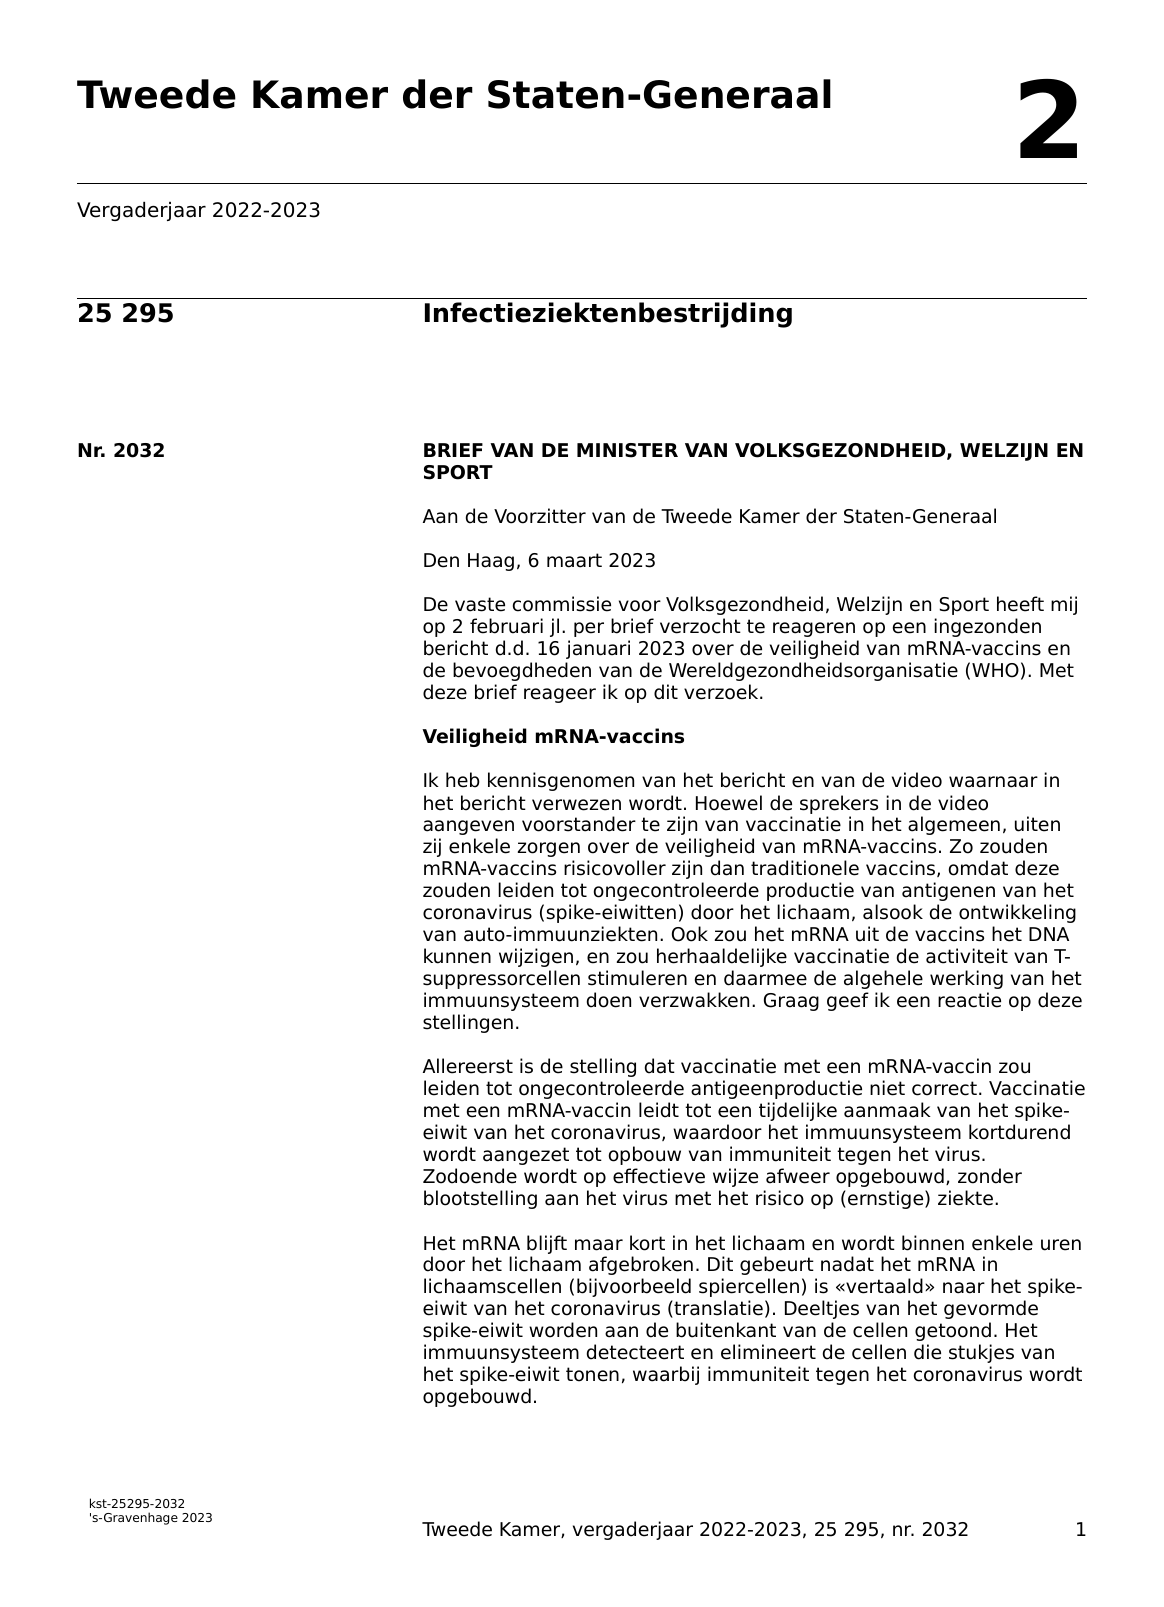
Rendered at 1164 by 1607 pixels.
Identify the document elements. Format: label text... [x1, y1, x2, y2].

subtitle Veiligheid mRNA-vaccins [422, 726, 1087, 748]
text kst-25295-2032 [88, 1497, 323, 1511]
table_cell Vergaderjaar 2022-2023 [77, 184, 1087, 298]
table_header Tweede Kamer der Staten-Generaal [77, 59, 886, 183]
subtitle Nr. 2032 BRIEF VAN DE MINISTER VAN VOLKSGEZONDHEID, WELZIJN EN SPORT [77, 440, 1087, 484]
text Ik heb kennisgenomen van het bericht en van de video waarnaar in het bericht verwezen wordt. Hoewel de sprekers in de video aangeven voorstander te zijn van vaccinatie in het algemeen, uiten zij enkele zorgen over de veiligheid van mRNA-vaccins. Zo zouden mRNA-vaccins risicovoller zijn dan traditionele vaccins, omdat deze zouden leiden tot ongecontroleerde productie van antigenen van het coronavirus (spike-eiwitten) door het lichaam, alsook de ontwikkeling van auto-immuunziekten. Ook zou het mRNA uit de vaccins het DNA kunnen wijzigen, en zou herhaaldelijke vaccinatie de activiteit van T-suppressorcellen stimuleren en daarmee de algehele werking van het immuunsysteem doen verzwakken. Graag geef ik een reactie op deze stellingen. [422, 770, 1087, 1034]
table_header 2 [886, 59, 1087, 183]
text 's-Gravenhage 2023 [88, 1511, 323, 1525]
subtitle 25 295 Infectieziektenbestrijding [77, 299, 1087, 329]
text Den Haag, 6 maart 2023 [422, 550, 1087, 572]
text Aan de Voorzitter van de Tweede Kamer der Staten-Generaal [422, 506, 1087, 528]
text De vaste commissie voor Volksgezondheid, Welzijn en Sport heeft mij op 2 februari jl. per brief verzocht te reageren op een ingezonden bericht d.d. 16 januari 2023 over de veiligheid van mRNA-vaccins en de bevoegdheden van de Wereldgezondheidsorganisatie (WHO). Met deze brief reageer ik op dit verzoek. [422, 594, 1087, 704]
text Het mRNA blijft maar kort in het lichaam en wordt binnen enkele uren door het lichaam afgebroken. Dit gebeurt nadat het mRNA in lichaamscellen (bijvoorbeeld spiercellen) is «vertaald» naar het spike-eiwit van het coronavirus (translatie). Deeltjes van het gevormde spike-eiwit worden aan de buitenkant van de cellen getoond. Het immuunsysteem detecteert en elimineert de cellen die stukjes van het spike-eiwit tonen, waarbij immuniteit tegen het coronavirus wordt opgebouwd. [422, 1232, 1087, 1408]
text Allereerst is de stelling dat vaccinatie met een mRNA-vaccin zou leiden tot ongecontroleerde antigeenproductie niet correct. Vaccinatie met een mRNA-vaccin leidt tot een tijdelijke aanmaak van het spike-eiwit van het coronavirus, waardoor het immuunsysteem kortdurend wordt aangezet tot opbouw van immuniteit tegen het virus. Zodoende wordt op effectieve wijze afweer opgebouwd, zonder blootstelling aan het virus met het risico op (ernstige) ziekte. [422, 1056, 1087, 1210]
